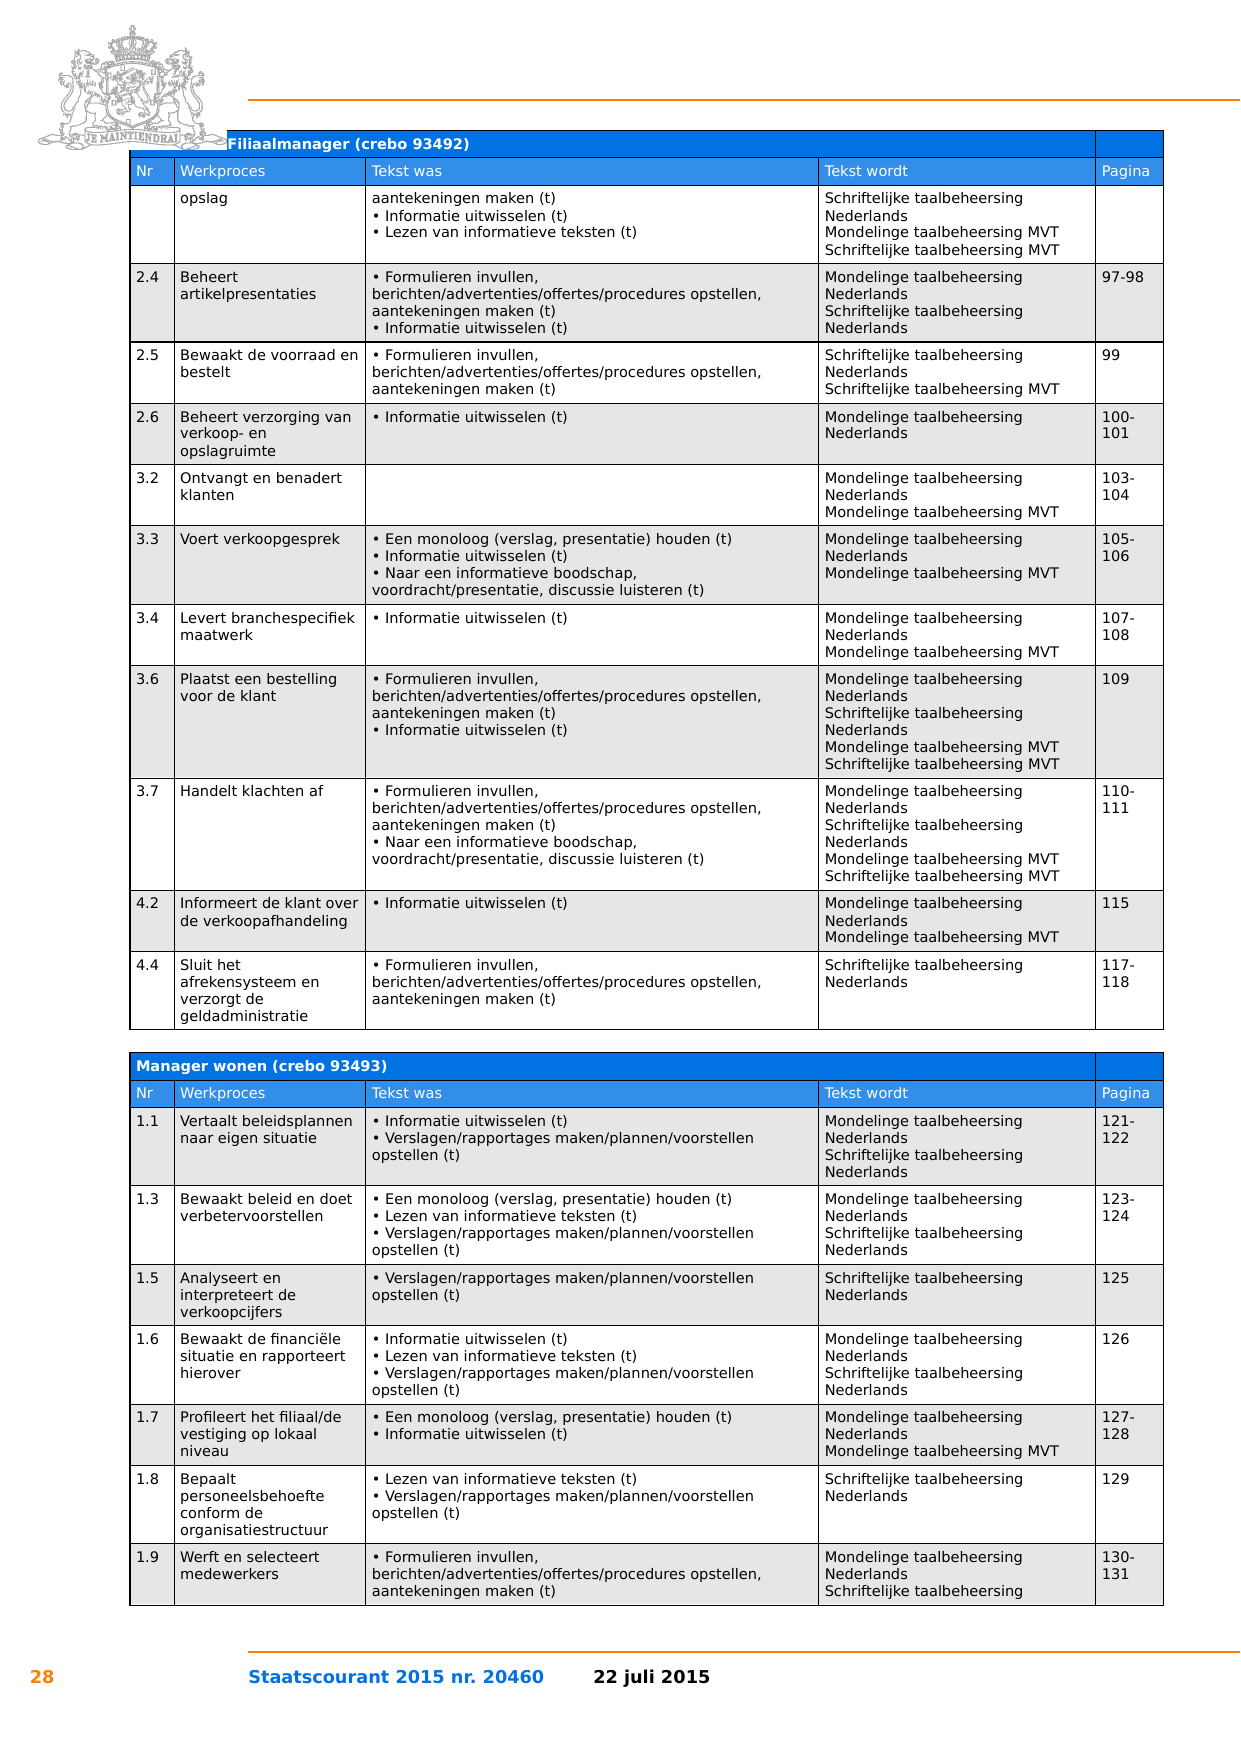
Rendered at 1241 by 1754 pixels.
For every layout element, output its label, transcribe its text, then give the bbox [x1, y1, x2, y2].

table_cell [366, 465, 818, 525]
table_cell • Formulieren invullen, berichten/advertenties/offertes/procedures opstellen, aantekeningen maken (t) • Informatie uitwisselen (t) [366, 264, 818, 341]
table_cell 97-98 [1096, 264, 1163, 341]
table_cell • Verslagen/rapportages maken/plannen/voorstellen opstellen (t) [366, 1265, 818, 1325]
table_cell 107-108 [1096, 605, 1163, 665]
table_cell Schriftelijke taalbeheersing Nederlands [819, 1265, 1095, 1325]
table_cell Mondelinge taalbeheersing Nederlands Mondelinge taalbeheersing MVT [819, 891, 1095, 951]
table_cell Werft en selecteert medewerkers [175, 1544, 365, 1604]
table_cell 1.8 [131, 1466, 174, 1543]
table_cell Profileert het filiaal/de vestiging op lokaal niveau [175, 1405, 365, 1465]
table_cell 4.4 [131, 952, 174, 1029]
table_cell Vertaalt beleidsplannen naar eigen situatie [175, 1108, 365, 1185]
table_cell Analyseert en interpreteert de verkoopcijfers [175, 1265, 365, 1325]
table_cell Werkproces [175, 158, 365, 185]
table_cell Tekst wordt [819, 158, 1095, 185]
table_cell Handelt klachten af [175, 779, 365, 890]
table_cell • Een monoloog (verslag, presentatie) houden (t) • Informatie uitwisselen (t) • Naar een informatieve boodschap, voordracht/presentatie, discussie luisteren (t) [366, 526, 818, 604]
table_cell 1.1 [131, 1108, 174, 1185]
table_cell Bewaakt beleid en doet verbetervoorstellen [175, 1186, 365, 1264]
table_cell Mondelinge taalbeheersing Nederlands [819, 404, 1095, 464]
table_cell 100-101 [1096, 404, 1163, 464]
table_cell Mondelinge taalbeheersing Nederlands Schriftelijke taalbeheersing Nederlands [819, 1326, 1095, 1403]
table_cell 3.4 [131, 605, 174, 665]
table_cell Voert verkoopgesprek [175, 526, 365, 604]
table_cell • Informatie uitwisselen (t) [366, 404, 818, 464]
table_cell • Formulieren invullen, berichten/advertenties/offertes/procedures opstellen, aantekeningen maken (t) [366, 1544, 818, 1604]
table_cell Pagina [1096, 158, 1163, 185]
table_cell [1096, 186, 1163, 263]
table_cell 3.3 [131, 526, 174, 604]
table_header [1096, 1053, 1163, 1080]
table_cell • Informatie uitwisselen (t) [366, 605, 818, 665]
table_cell Mondelinge taalbeheersing Nederlands Schriftelijke taalbeheersing Nederlands [819, 264, 1095, 341]
table_cell 109 [1096, 666, 1163, 777]
table_cell 2.6 [131, 404, 174, 464]
table_cell 126 [1096, 1326, 1163, 1403]
table_cell Mondelinge taalbeheersing Nederlands Schriftelijke taalbeheersing Nederlands Mondelinge taalbeheersing MVT Schriftelijke taalbeheersing MVT [819, 666, 1095, 777]
table_cell 3.7 [131, 779, 174, 890]
table_header Manager wonen (crebo 93493) [131, 1053, 1095, 1080]
table_cell Schriftelijke taalbeheersing Nederlands Mondelinge taalbeheersing MVT Schriftelijke taalbeheersing MVT [819, 186, 1095, 263]
table_cell Sluit het afrekensysteem en verzorgt de geldadministratie [175, 952, 365, 1029]
table_cell 1.6 [131, 1326, 174, 1403]
table_cell 99 [1096, 343, 1163, 403]
table_cell Tekst was [366, 158, 818, 185]
table_cell • Informatie uitwisselen (t) • Lezen van informatieve teksten (t) • Verslagen/rapportages maken/plannen/voorstellen opstellen (t) [366, 1326, 818, 1403]
table_cell Schriftelijke taalbeheersing Nederlands Schriftelijke taalbeheersing MVT [819, 343, 1095, 403]
picture [38, 25, 227, 150]
table_cell Tekst wordt [819, 1081, 1095, 1107]
table_cell Nr [131, 158, 174, 185]
table_cell 4.2 [131, 891, 174, 951]
table_cell • Een monoloog (verslag, presentatie) houden (t) • Lezen van informatieve teksten (t) • Verslagen/rapportages maken/plannen/voorstellen opstellen (t) [366, 1186, 818, 1264]
table_cell Levert branchespecifiek maatwerk [175, 605, 365, 665]
table_cell • Lezen van informatieve teksten (t) • Verslagen/rapportages maken/plannen/voorstellen opstellen (t) [366, 1466, 818, 1543]
table_cell Mondelinge taalbeheersing Nederlands Mondelinge taalbeheersing MVT [819, 465, 1095, 525]
table_cell 123-124 [1096, 1186, 1163, 1264]
table_cell [131, 186, 174, 263]
table_cell 127-128 [1096, 1405, 1163, 1465]
table_cell 129 [1096, 1466, 1163, 1543]
table_cell • Formulieren invullen, berichten/advertenties/offertes/procedures opstellen, aantekeningen maken (t) • Informatie uitwisselen (t) [366, 666, 818, 777]
table_cell Mondelinge taalbeheersing Nederlands Schriftelijke taalbeheersing Nederlands [819, 1108, 1095, 1185]
table_cell Nr [131, 1081, 174, 1107]
table_cell Mondelinge taalbeheersing Nederlands Schriftelijke taalbeheersing Nederlands Mondelinge taalbeheersing MVT Schriftelijke taalbeheersing MVT [819, 779, 1095, 890]
table_cell 3.2 [131, 465, 174, 525]
table_cell • Formulieren invullen, berichten/advertenties/offertes/procedures opstellen, aantekeningen maken (t) [366, 952, 818, 1029]
table_cell 117-118 [1096, 952, 1163, 1029]
table_cell 1.5 [131, 1265, 174, 1325]
table_header [1096, 131, 1163, 157]
table_cell 1.7 [131, 1405, 174, 1465]
table_cell 130-131 [1096, 1544, 1163, 1604]
table_cell 2.5 [131, 343, 174, 403]
table_cell 2.4 [131, 264, 174, 341]
table_cell 125 [1096, 1265, 1163, 1325]
table_cell • Formulieren invullen, berichten/advertenties/offertes/procedures opstellen, aantekeningen maken (t) • Naar een informatieve boodschap, voordracht/presentatie, discussie luisteren (t) [366, 779, 818, 890]
table_cell Ontvangt en benadert klanten [175, 465, 365, 525]
table_cell Tekst was [366, 1081, 818, 1107]
table_cell aantekeningen maken (t) • Informatie uitwisselen (t) • Lezen van informatieve teksten (t) [366, 186, 818, 263]
table_cell 3.6 [131, 666, 174, 777]
table_cell Mondelinge taalbeheersing Nederlands Mondelinge taalbeheersing MVT [819, 526, 1095, 604]
table_cell Beheert verzorging van verkoop- en opslagruimte [175, 404, 365, 464]
table_cell Mondelinge taalbeheersing Nederlands Mondelinge taalbeheersing MVT [819, 1405, 1095, 1465]
table_header Filiaalmanager (crebo 93492) [131, 131, 1095, 157]
table_cell • Formulieren invullen, berichten/advertenties/offertes/procedures opstellen, aantekeningen maken (t) [366, 343, 818, 403]
table_cell Beheert artikelpresentaties [175, 264, 365, 341]
table_cell Werkproces [175, 1081, 365, 1107]
table_cell Bepaalt personeelsbehoefte conform de organisatiestructuur [175, 1466, 365, 1543]
table_cell 110-111 [1096, 779, 1163, 890]
table_cell Pagina [1096, 1081, 1163, 1107]
table_cell • Informatie uitwisselen (t) • Verslagen/rapportages maken/plannen/voorstellen opstellen (t) [366, 1108, 818, 1185]
table_cell • Informatie uitwisselen (t) [366, 891, 818, 951]
table_cell Plaatst een bestelling voor de klant [175, 666, 365, 777]
table_cell 115 [1096, 891, 1163, 951]
table_cell • Een monoloog (verslag, presentatie) houden (t) • Informatie uitwisselen (t) [366, 1405, 818, 1465]
table_cell Schriftelijke taalbeheersing Nederlands [819, 952, 1095, 1029]
table_cell -opslag [175, 186, 365, 263]
table_cell Informeert de klant over de verkoopafhandeling [175, 891, 365, 951]
table_cell 105-106 [1096, 526, 1163, 604]
table_cell Mondelinge taalbeheersing Nederlands Mondelinge taalbeheersing MVT [819, 605, 1095, 665]
table_cell Schriftelijke taalbeheersing Nederlands [819, 1466, 1095, 1543]
table_cell Mondelinge taalbeheersing Nederlands Schriftelijke taalbeheersing Nederlands [819, 1186, 1095, 1264]
table_cell Mondelinge taalbeheersing Nederlands Schriftelijke taalbeheersing [819, 1544, 1095, 1604]
table_cell 121-122 [1096, 1108, 1163, 1185]
table_cell 103-104 [1096, 465, 1163, 525]
table_cell Bewaakt de voorraad en bestelt [175, 343, 365, 403]
table_cell 1.9 [131, 1544, 174, 1604]
table_cell 1.3 [131, 1186, 174, 1264]
table_cell Bewaakt de financiële situatie en rapporteert hierover [175, 1326, 365, 1403]
